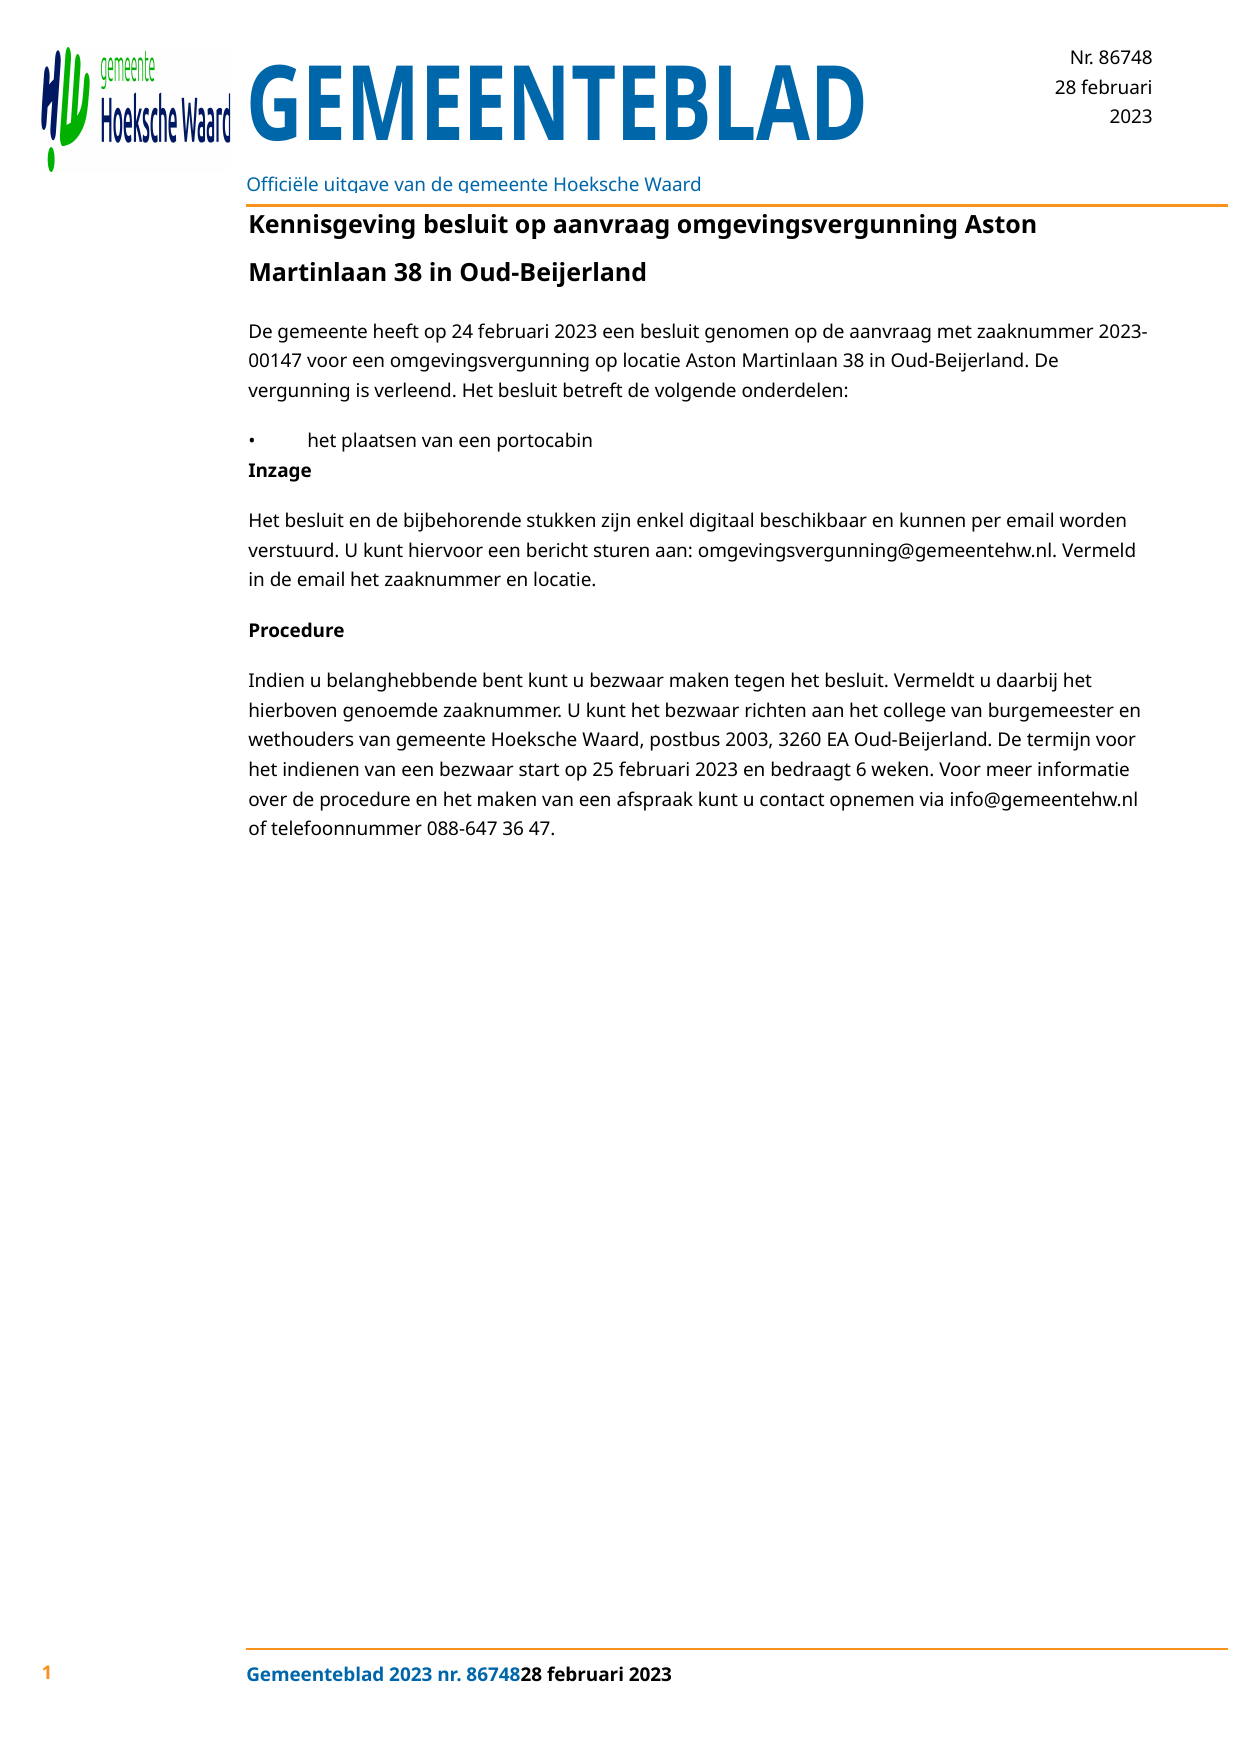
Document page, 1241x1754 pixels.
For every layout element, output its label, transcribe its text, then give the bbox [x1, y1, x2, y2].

text Kennisgeving besluit op aanvraag omgevingsvergunning Aston Martinlaan 38 in Oud-Beijerland [248, 207, 1152, 288]
text De gemeente heeft op 24 februari 2023 een besluit genomen op de aanvraag met zaaknummer 2023-00147 voor een omgevingsvergunning op locatie Aston Martinlaan 38 in Oud-Beijerland. De vergunning is verleend. Het besluit betreft de volgende onderdelen: [248, 318, 1152, 403]
list het plaatsen van een portocabin [248, 427, 1152, 453]
text Inzage [248, 457, 1152, 483]
picture [41, 47, 231, 172]
text Procedure [248, 617, 1152, 643]
text Indien u belanghebbende bent kunt u bezwaar maken tegen het besluit. Vermeldt u daarbij het hierboven genoemde zaaknummer. U kunt het bezwaar richten aan het college van burgemeester en wethouders van gemeente Hoeksche Waard, postbus 2003, 3260 EA Oud-Beijerland. De termijn voor het indienen van een bezwaar start op 25 februari 2023 en bedraagt 6 weken. Voor meer informatie over de procedure en het maken van een afspraak kunt u contact opnemen via info@gemeentehw.nl of telefoonnummer 088-647 36 47. [248, 667, 1152, 841]
text Het besluit en de bijbehorende stukken zijn enkel digitaal beschikbaar en kunnen per email worden verstuurd. U kunt hiervoor een bericht sturen aan: omgevingsvergunning@gemeentehw.nl. Vermeld in de email het zaaknummer en locatie. [248, 507, 1152, 592]
